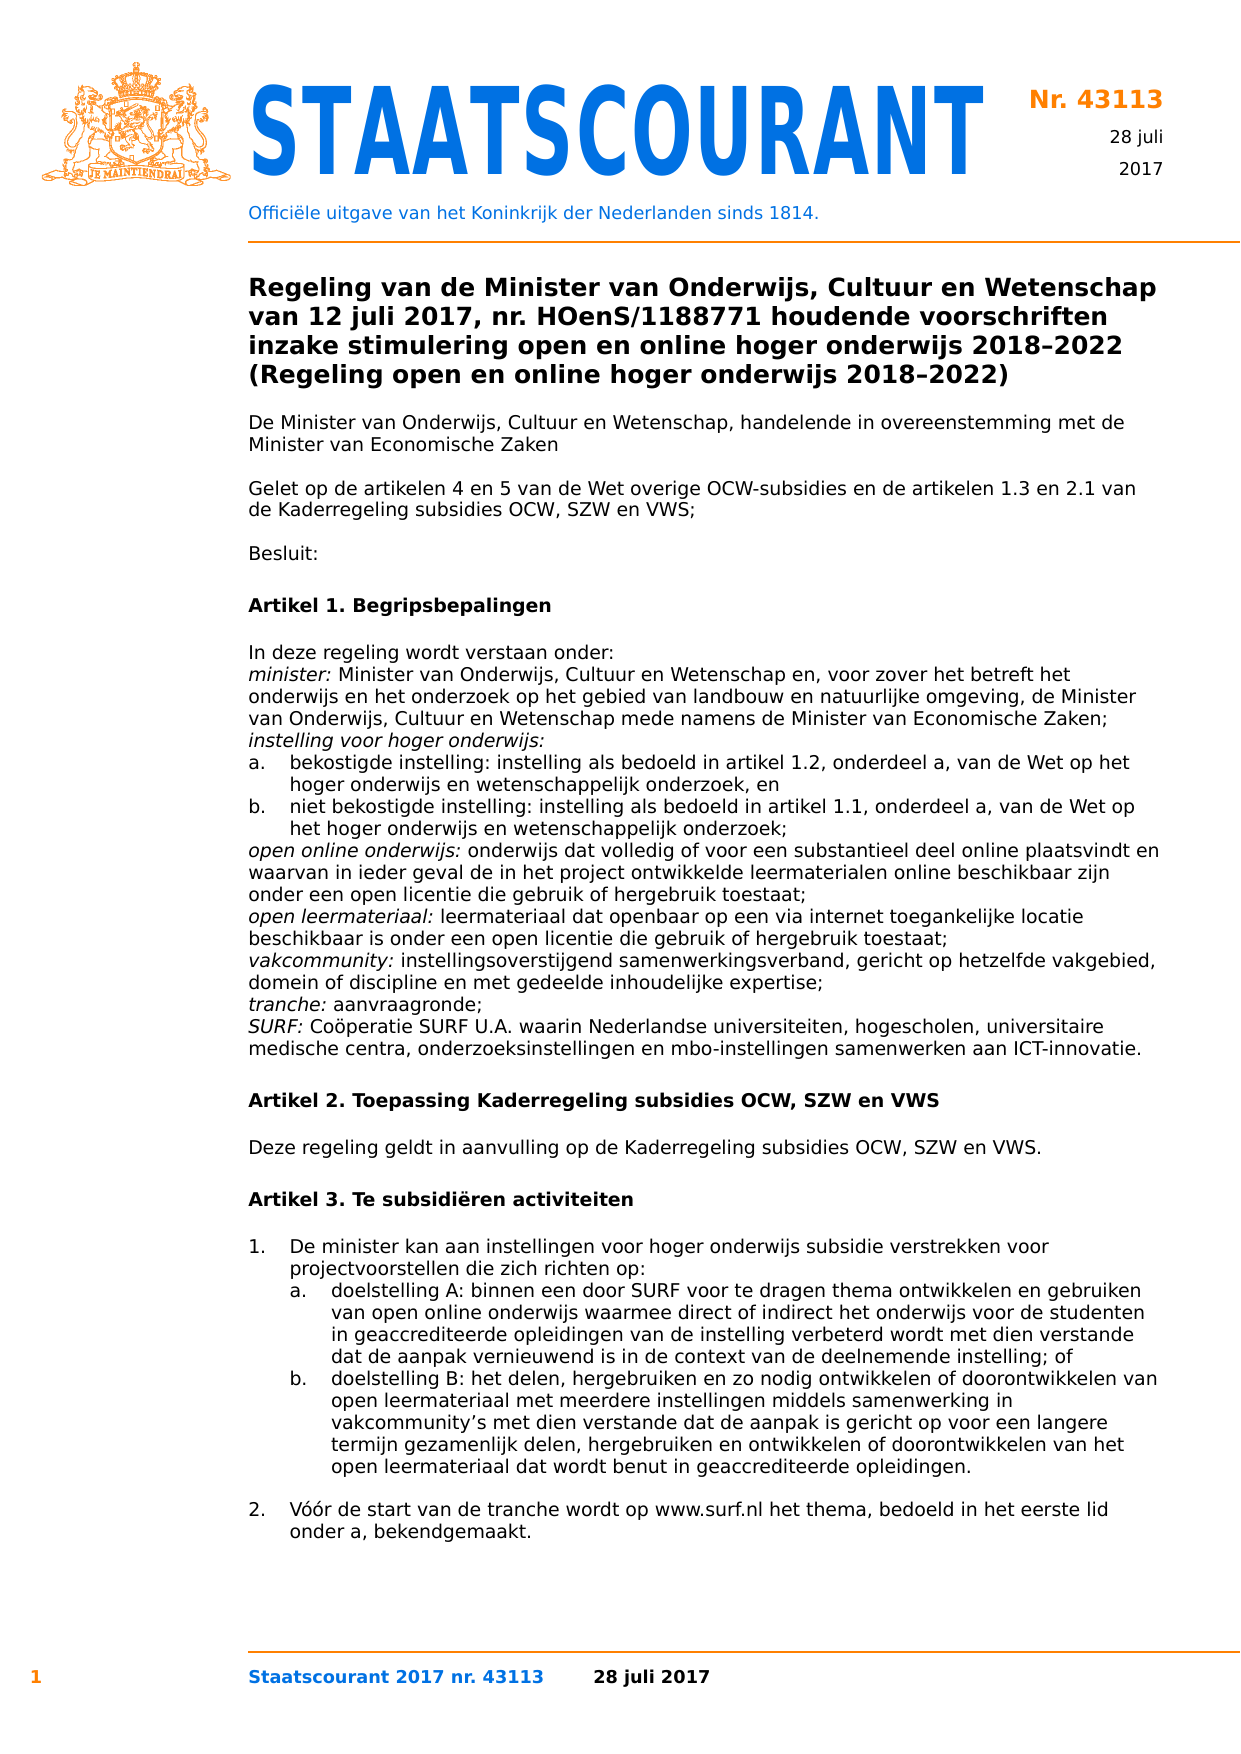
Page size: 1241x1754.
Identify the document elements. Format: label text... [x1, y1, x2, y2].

text b. niet bekostigde instelling: instelling als bedoeld in artikel 1.1, onderdeel a, van de Wet op het hoger onderwijs en wetenschappelijk onderzoek; [248, 796, 1163, 840]
table_cell Officiële uitgave van het Koninkrijk der Nederlanden sinds 1814. [248, 203, 1240, 241]
text b. doelstelling B: het delen, hergebruiken en zo nodig ontwikkelen of doorontwikkelen van open leermateriaal met meerdere instellingen middels samenwerking in vakcommunity’s met dien verstande dat de aanpak is gericht op voor een langere termijn gezamenlijk delen, hergebruiken en ontwikkelen of doorontwikkelen van het open leermateriaal dat wordt benut in geaccrediteerde opleidingen. [289, 1368, 1163, 1477]
subtitle Artikel 2. Toepassing Kaderregeling subsidies OCW, SZW en VWS [248, 1090, 1163, 1112]
text tranche: aanvraagronde; [248, 994, 1163, 1016]
text Gelet op de artikelen 4 en 5 van de Wet overige OCW-subsidies en de artikelen 1.3 en 2.1 van de Kaderregeling subsidies OCW, SZW en VWS; [248, 477, 1163, 521]
text SURF: Coöperatie SURF U.A. waarin Nederlandse universiteiten, hogescholen, universitaire medische centra, onderzoeksinstellingen en mbo-instellingen samenwerken aan ICT-innovatie. [248, 1016, 1163, 1060]
text open online onderwijs: onderwijs dat volledig of voor een substantieel deel online plaatsvindt en waarvan in ieder geval de in het project ontwikkelde leermaterialen online beschikbaar zijn onder een open licentie die gebruik of hergebruik toestaat; [248, 840, 1163, 906]
text instelling voor hoger onderwijs: [248, 730, 1163, 752]
text vakcommunity: instellingsoverstijgend samenwerkingsverband, gericht op hetzelfde vakgebied, domein of discipline en met gedeelde inhoudelijke expertise; [248, 950, 1163, 994]
subtitle Regeling van de Minister van Onderwijs, Cultuur en Wetenschap van 12 juli 2017, nr. HOenS/1188771 houdende voorschriften inzake stimulering open en online hoger onderwijs 2018–2022 (Regeling open en online hoger onderwijs 2018–2022) [248, 273, 1163, 390]
table_header [25, 62, 248, 241]
text De Minister van Onderwijs, Cultuur en Wetenschap, handelende in overeenstemming met de Minister van Economische Zaken [248, 412, 1163, 456]
text minister: Minister van Onderwijs, Cultuur en Wetenschap en, voor zover het betreft het onderwijs en het onderzoek op het gebied van landbouw en natuurlijke omgeving, de Minister van Onderwijs, Cultuur en Wetenschap mede namens de Minister van Economische Zaken; [248, 664, 1163, 730]
text a. doelstelling A: binnen een door SURF voor te dragen thema ontwikkelen en gebruiken van open online onderwijs waarmee direct of indirect het onderwijs voor de studenten in geaccrediteerde opleidingen van de instelling verbeterd wordt met dien verstande dat de aanpak vernieuwend is in de context van de deelnemende instelling; of [289, 1280, 1163, 1368]
text Deze regeling geldt in aanvulling op de Kaderregeling subsidies OCW, SZW en VWS. [248, 1137, 1163, 1159]
subtitle Artikel 1. Begripsbepalingen [248, 595, 1163, 617]
text In deze regeling wordt verstaan onder: [248, 642, 1163, 664]
table_header Nr. 43113 [998, 62, 1240, 121]
picture [41, 62, 231, 186]
table_cell 2017 [998, 153, 1240, 203]
table_cell 28 juli [998, 121, 1240, 153]
text a. bekostigde instelling: instelling als bedoeld in artikel 1.2, onderdeel a, van de Wet op het hoger onderwijs en wetenschappelijk onderzoek, en [248, 752, 1163, 796]
text 2. Vóór de start van de tranche wordt op www.surf.nl het thema, bedoeld in het eerste lid onder a, bekendgemaakt. [248, 1499, 1163, 1543]
table_header STAATSCOURANT [248, 62, 998, 203]
text 1. De minister kan aan instellingen voor hoger onderwijs subsidie verstrekken voor projectvoorstellen die zich richten op: [248, 1236, 1163, 1280]
text open leermateriaal: leermateriaal dat openbaar op een via internet toegankelijke locatie beschikbaar is onder een open licentie die gebruik of hergebruik toestaat; [248, 906, 1163, 950]
subtitle Artikel 3. Te subsidiëren activiteiten [248, 1189, 1163, 1211]
text Besluit: [248, 543, 1163, 565]
